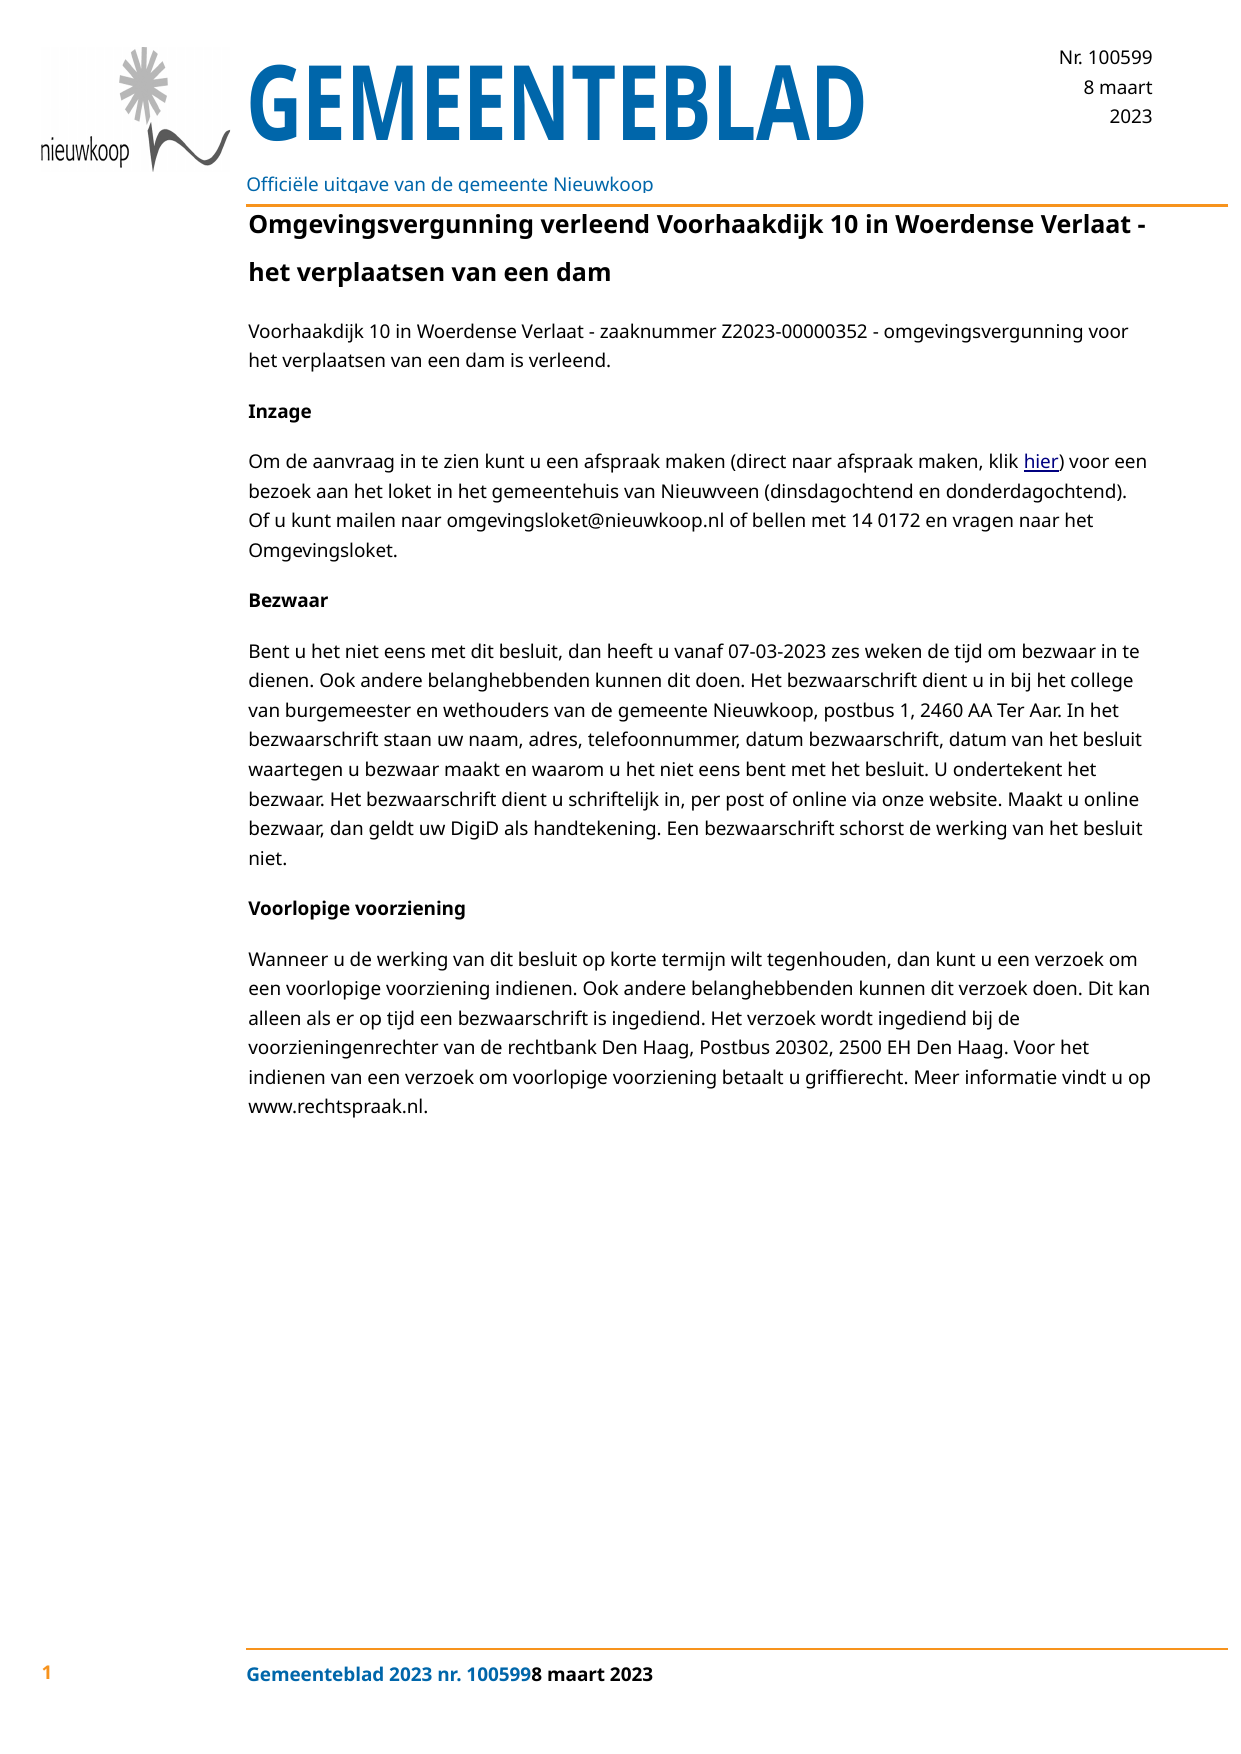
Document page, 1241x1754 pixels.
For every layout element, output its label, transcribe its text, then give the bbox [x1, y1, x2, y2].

picture [41, 47, 231, 172]
text Wanneer u de werking van dit besluit op korte termijn wilt tegenhouden, dan kunt u een verzoek om een voorlopige voorziening indienen. Ook andere belanghebbenden kunnen dit verzoek doen. Dit kan alleen als er op tijd een bezwaarschrift is ingediend. Het verzoek wordt ingediend bij de voorzieningenrechter van de rechtbank Den Haag, Postbus 20302, 2500 EH Den Haag. Voor het indienen van een verzoek om voorlopige voorziening betaalt u griffierecht. Meer informatie vindt u op www.rechtspraak.nl. [248, 946, 1152, 1119]
text Om de aanvraag in te zien kunt u een afspraak maken (direct naar afspraak maken, klik hier) voor een bezoek aan het loket in het gemeentehuis van Nieuwveen (dinsdagochtend en donderdagochtend). Of u kunt mailen naar omgevingsloket@nieuwkoop.nl of bellen met 14 0172 en vragen naar het Omgevingsloket. [248, 448, 1152, 563]
text Inzage [248, 398, 1152, 424]
text Omgevingsvergunning verleend Voorhaakdijk 10 in Woerdense Verlaat - het verplaatsen van een dam [248, 207, 1152, 288]
text Voorlopige voorziening [248, 895, 1152, 921]
text Bent u het niet eens met dit besluit, dan heeft u vanaf 07-03-2023 zes weken de tijd om bezwaar in te dienen. Ook andere belanghebbenden kunnen dit doen. Het bezwaarschrift dient u in bij het college van burgemeester en wethouders van de gemeente Nieuwkoop, postbus 1, 2460 AA Ter Aar. In het bezwaarschrift staan uw naam, adres, telefoonnummer, datum bezwaarschrift, datum van het besluit waartegen u bezwaar maakt en waarom u het niet eens bent met het besluit. U ondertekent het bezwaar. Het bezwaarschrift dient u schriftelijk in, per post of online via onze website. Maakt u online bezwaar, dan geldt uw DigiD als handtekening. Een bezwaarschrift schorst de werking van het besluit niet. [248, 638, 1152, 871]
text Bezwaar [248, 587, 1152, 613]
text Voorhaakdijk 10 in Woerdense Verlaat - zaaknummer Z2023-00000352 - omgevingsvergunning voor het verplaatsen van een dam is verleend. [248, 318, 1152, 373]
